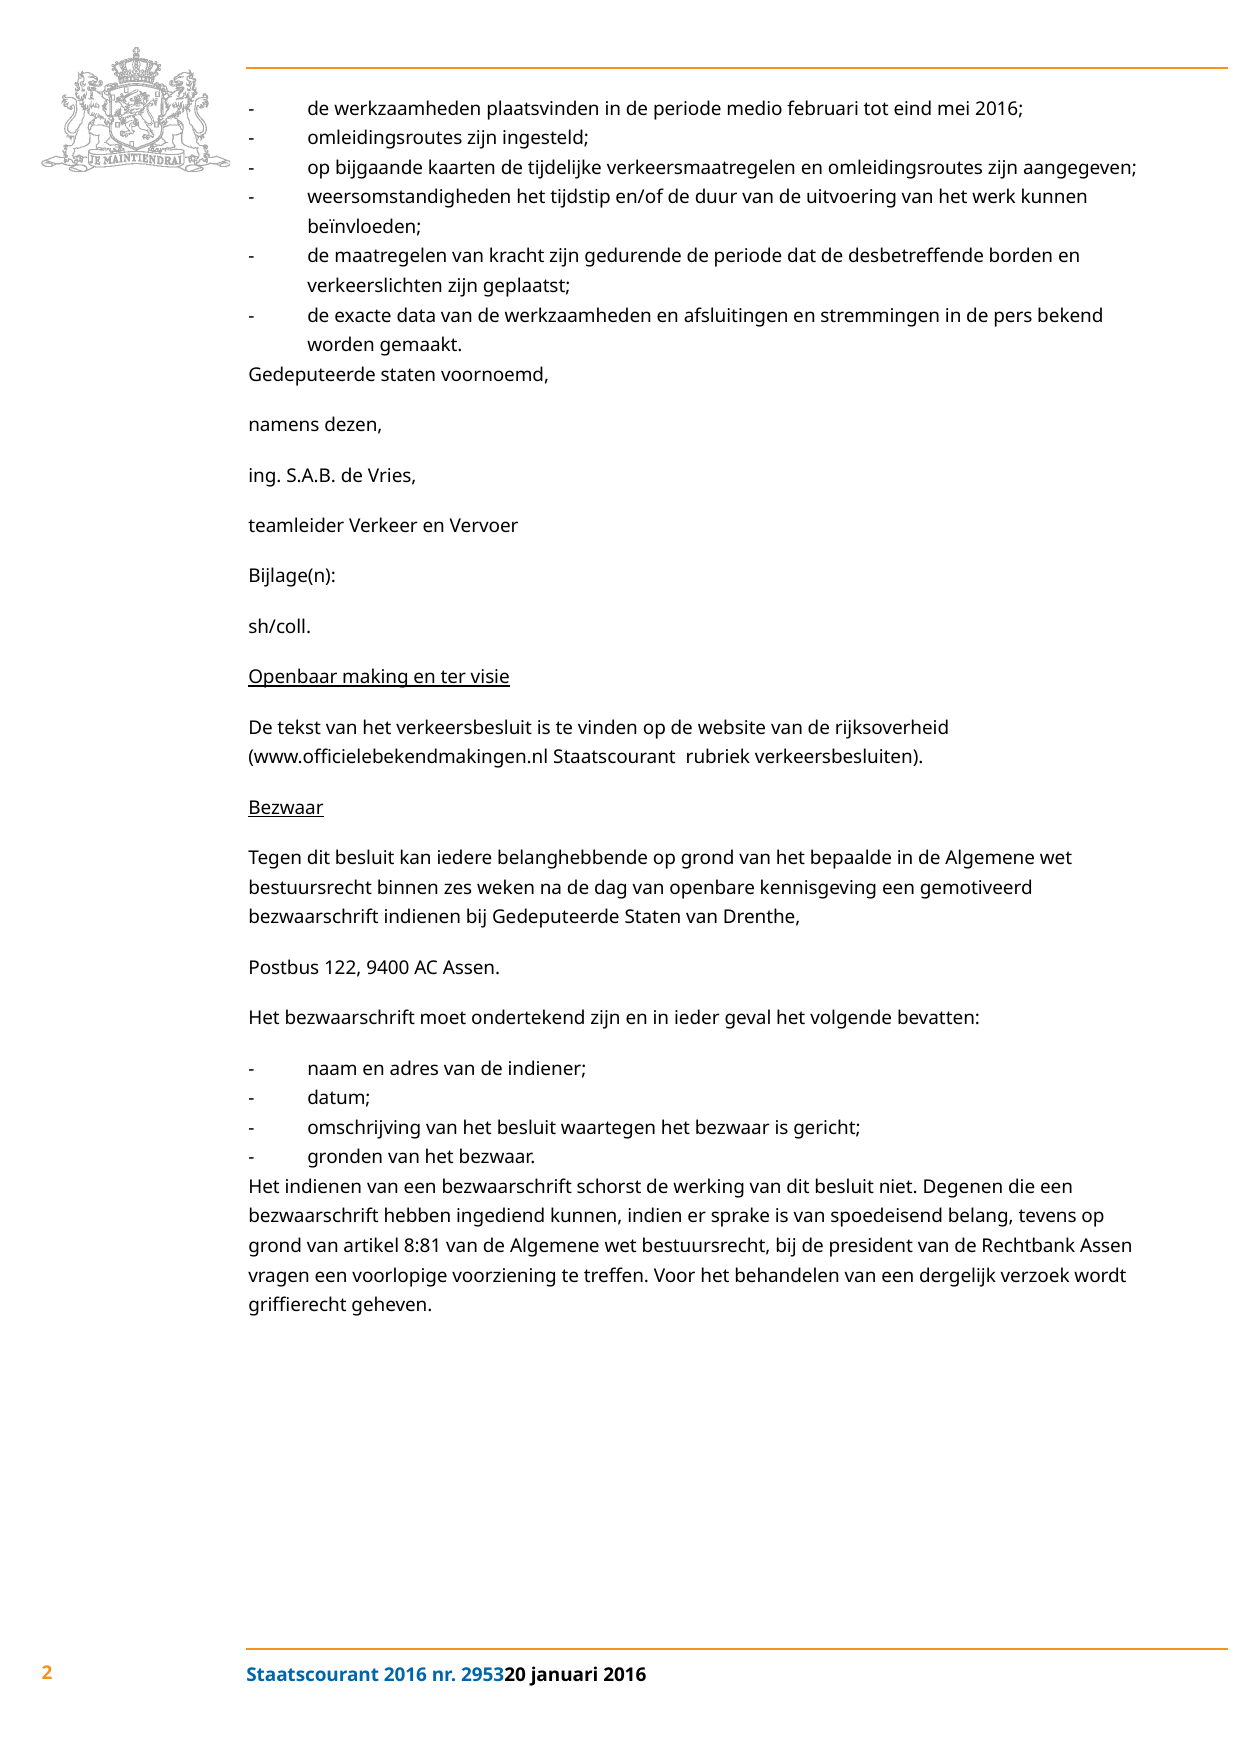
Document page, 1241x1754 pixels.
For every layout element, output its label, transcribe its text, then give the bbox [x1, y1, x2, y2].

text teamleider Verkeer en Vervoer [248, 512, 1152, 538]
text Het indienen van een bezwaarschrift schorst de werking van dit besluit niet. Degenen die een bezwaarschrift hebben ingediend kunnen, indien er sprake is van spoedeisend belang, tevens op grond van artikel 8:81 van de Algemene wet bestuursrecht, bij de president van de Rechtbank Assen vragen een voorlopige voorziening te treffen. Voor het behandelen van een dergelijk verzoek wordt griffierecht geheven. [248, 1173, 1152, 1317]
text Gedeputeerde staten voornoemd, [248, 361, 1152, 387]
list omschrijving van het besluit waartegen het bezwaar is gericht; [248, 1114, 1152, 1140]
text sh/coll. [248, 613, 1152, 639]
list de exacte data van de werkzaamheden en afsluitingen en stremmingen in de pers bekend worden gemaakt. [248, 302, 1152, 357]
list naam en adres van de indiener; [248, 1055, 1152, 1081]
list op bijgaande kaarten de tijdelijke verkeersmaatregelen en omleidingsroutes zijn aangegeven; [248, 154, 1152, 180]
picture [41, 47, 231, 172]
text Het bezwaarschrift moet ondertekend zijn en in ieder geval het volgende bevatten: [248, 1004, 1152, 1030]
list datum; [248, 1084, 1152, 1110]
text ing. S.A.B. de Vries, [248, 462, 1152, 488]
text namens dezen, [248, 411, 1152, 437]
list weersomstandigheden het tijdstip en/of de duur van de uitvoering van het werk kunnen beïnvloeden; [248, 183, 1152, 239]
list de maatregelen van kracht zijn gedurende de periode dat de desbetreffende borden en verkeerslichten zijn geplaatst; [248, 243, 1152, 298]
text Bezwaar [248, 794, 1152, 820]
text De tekst van het verkeersbesluit is te vinden op de website van de rijksoverheid (www.officielebekendmakingen.nl Staatscourant rubriek verkeersbesluiten). [248, 714, 1152, 769]
list gronden van het bezwaar. [248, 1143, 1152, 1169]
text Tegen dit besluit kan iedere belanghebbende op grond van het bepaalde in de Algemene wet bestuursrecht binnen zes weken na de dag van openbare kennisgeving een gemotiveerd bezwaarschrift indienen bij Gedeputeerde Staten van Drenthe, [248, 844, 1152, 929]
list de werkzaamheden plaatsvinden in de periode medio februari tot eind mei 2016; [248, 95, 1152, 121]
list omleidingsroutes zijn ingesteld; [248, 124, 1152, 150]
text Postbus 122, 9400 AC Assen. [248, 954, 1152, 980]
text Bijlage(n): [248, 563, 1152, 588]
text Openbaar making en ter visie [248, 663, 1152, 689]
